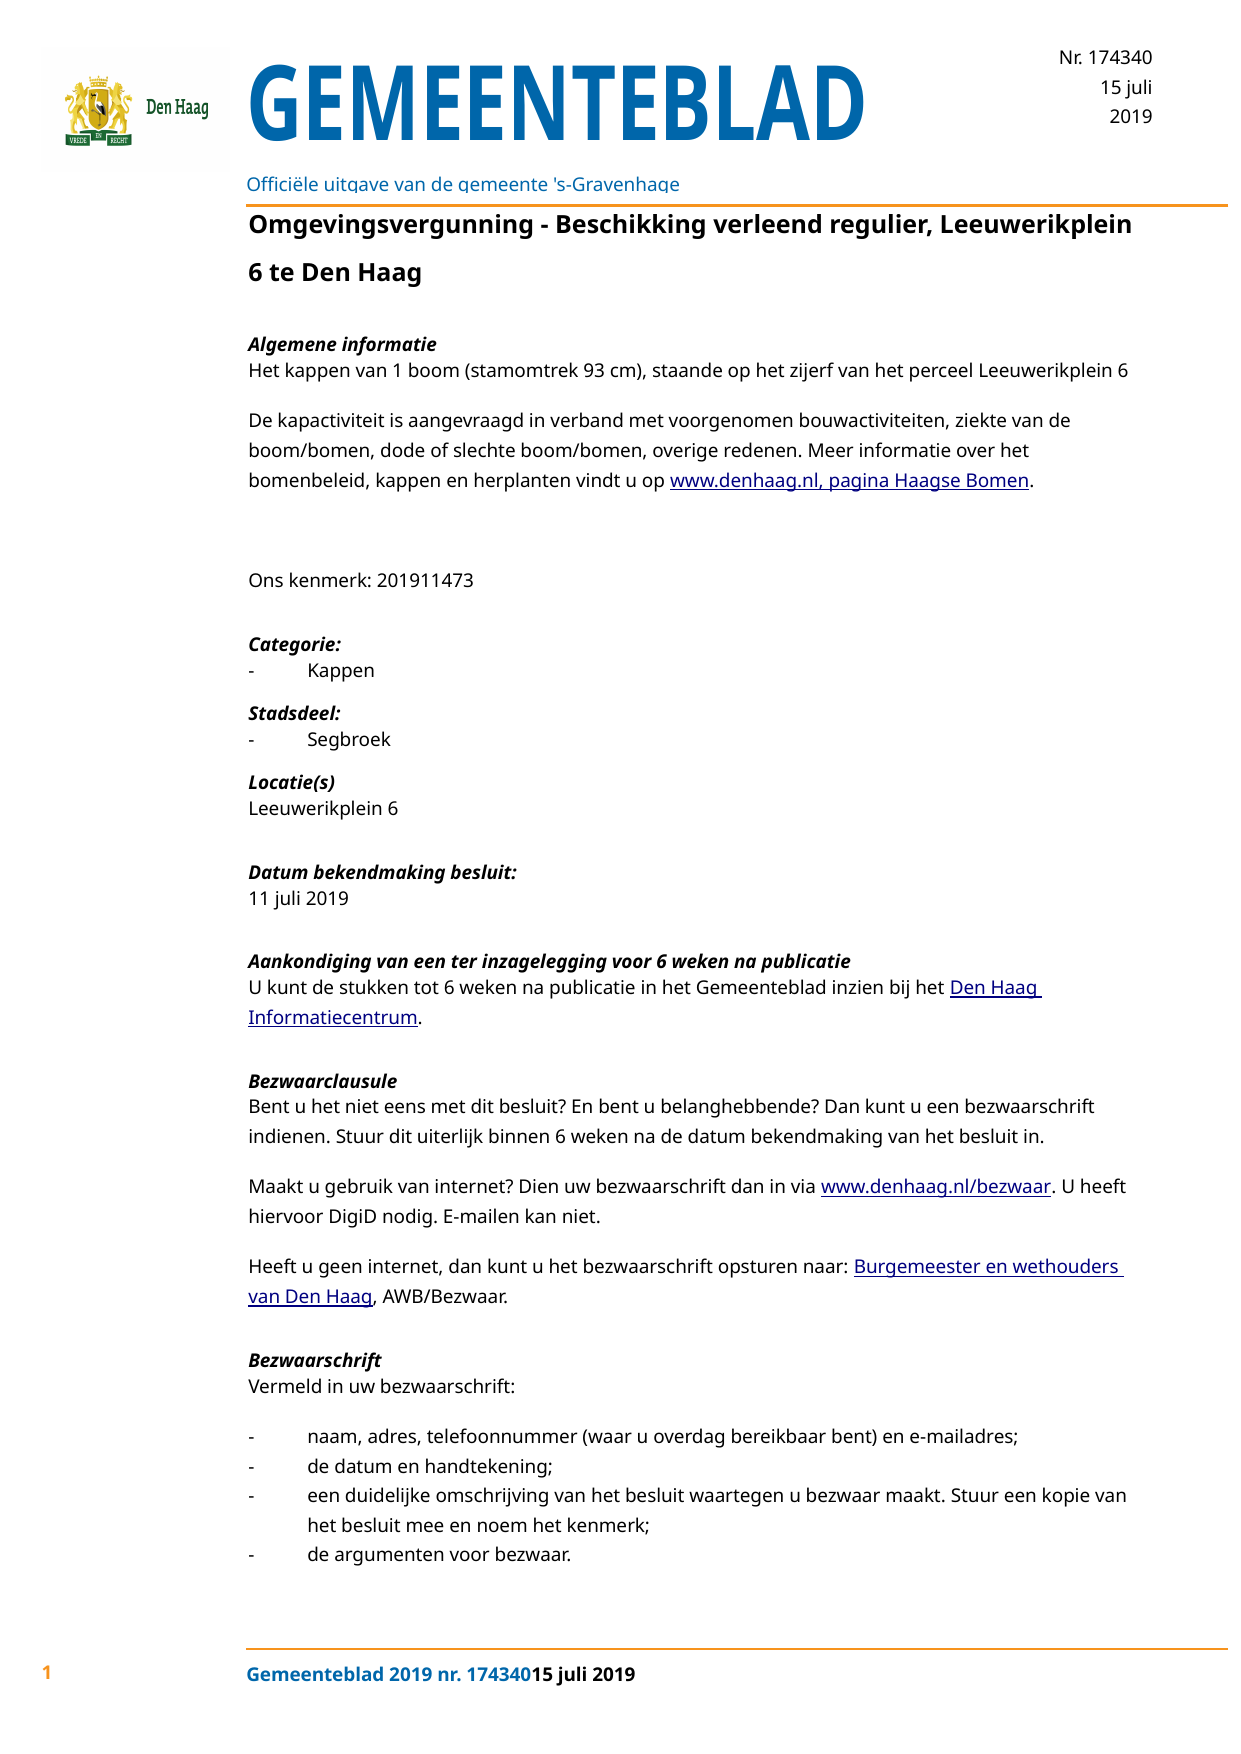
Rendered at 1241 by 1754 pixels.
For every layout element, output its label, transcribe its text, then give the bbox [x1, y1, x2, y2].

text Het kappen van 1 boom (stamomtrek 93 cm), staande op het zijerf van het perceel Leeuwerikplein 6 [248, 357, 1152, 383]
text Ons kenmerk: 201911473 [248, 568, 1152, 593]
list Kappen [248, 657, 1152, 683]
list de argumenten voor bezwaar. [248, 1542, 1152, 1567]
text Bent u het niet eens met dit besluit? En bent u belanghebbende? Dan kunt u een bezwaarschrift indienen. Stuur dit uiterlijk binnen 6 weken na de datum bekendmaking van het besluit in. [248, 1094, 1152, 1149]
text De kapactiviteit is aangevraagd in verband met voorgenomen bouwactiviteiten, ziekte van de boom/bomen, dode of slechte boom/bomen, overige redenen. Meer informatie over het bomenbeleid, kappen en herplanten vindt u op www.denhaag.nl, pagina Haagse Bomen. [248, 408, 1152, 492]
text Leeuwerikplein 6 [248, 795, 1152, 821]
text Bezwaarclausule [248, 1068, 1152, 1094]
text Bezwaarschrift [248, 1347, 1152, 1373]
list de datum en handtekening; [248, 1453, 1152, 1479]
text Vermeld in uw bezwaarschrift: [248, 1373, 1152, 1399]
text Heeft u geen internet, dan kunt u het bezwaarschrift opsturen naar: Burgemeester en wethouders van Den Haag, AWB/Bezwaar. [248, 1254, 1152, 1309]
text Algemene informatie [248, 331, 1152, 357]
text 11 juli 2019 [248, 885, 1152, 910]
picture [41, 47, 231, 172]
text Datum bekendmaking besluit: [248, 859, 1152, 885]
text Stadsdeel: [248, 700, 1152, 726]
text Maakt u gebruik van internet? Dien uw bezwaarschrift dan in via www.denhaag.nl/bezwaar. U heeft hiervoor DigiD nodig. E-mailen kan niet. [248, 1174, 1152, 1229]
list naam, adres, telefoonnummer (waar u overdag bereikbaar bent) en e-mailadres; [248, 1423, 1152, 1449]
text Locatie(s) [248, 769, 1152, 795]
text U kunt de stukken tot 6 weken na publicatie in het Gemeenteblad inzien bij het Den Haag Informatiecentrum. [248, 974, 1152, 1030]
text Aankondiging van een ter inzagelegging voor 6 weken na publicatie [248, 949, 1152, 974]
list Segbroek [248, 726, 1152, 752]
text Categorie: [248, 632, 1152, 657]
list een duidelijke omschrijving van het besluit waartegen u bezwaar maakt. Stuur een kopie van het besluit mee en noem het kenmerk; [248, 1482, 1152, 1538]
text Omgevingsvergunning - Beschikking verleend regulier, Leeuwerikplein 6 te Den Haag [248, 207, 1152, 288]
